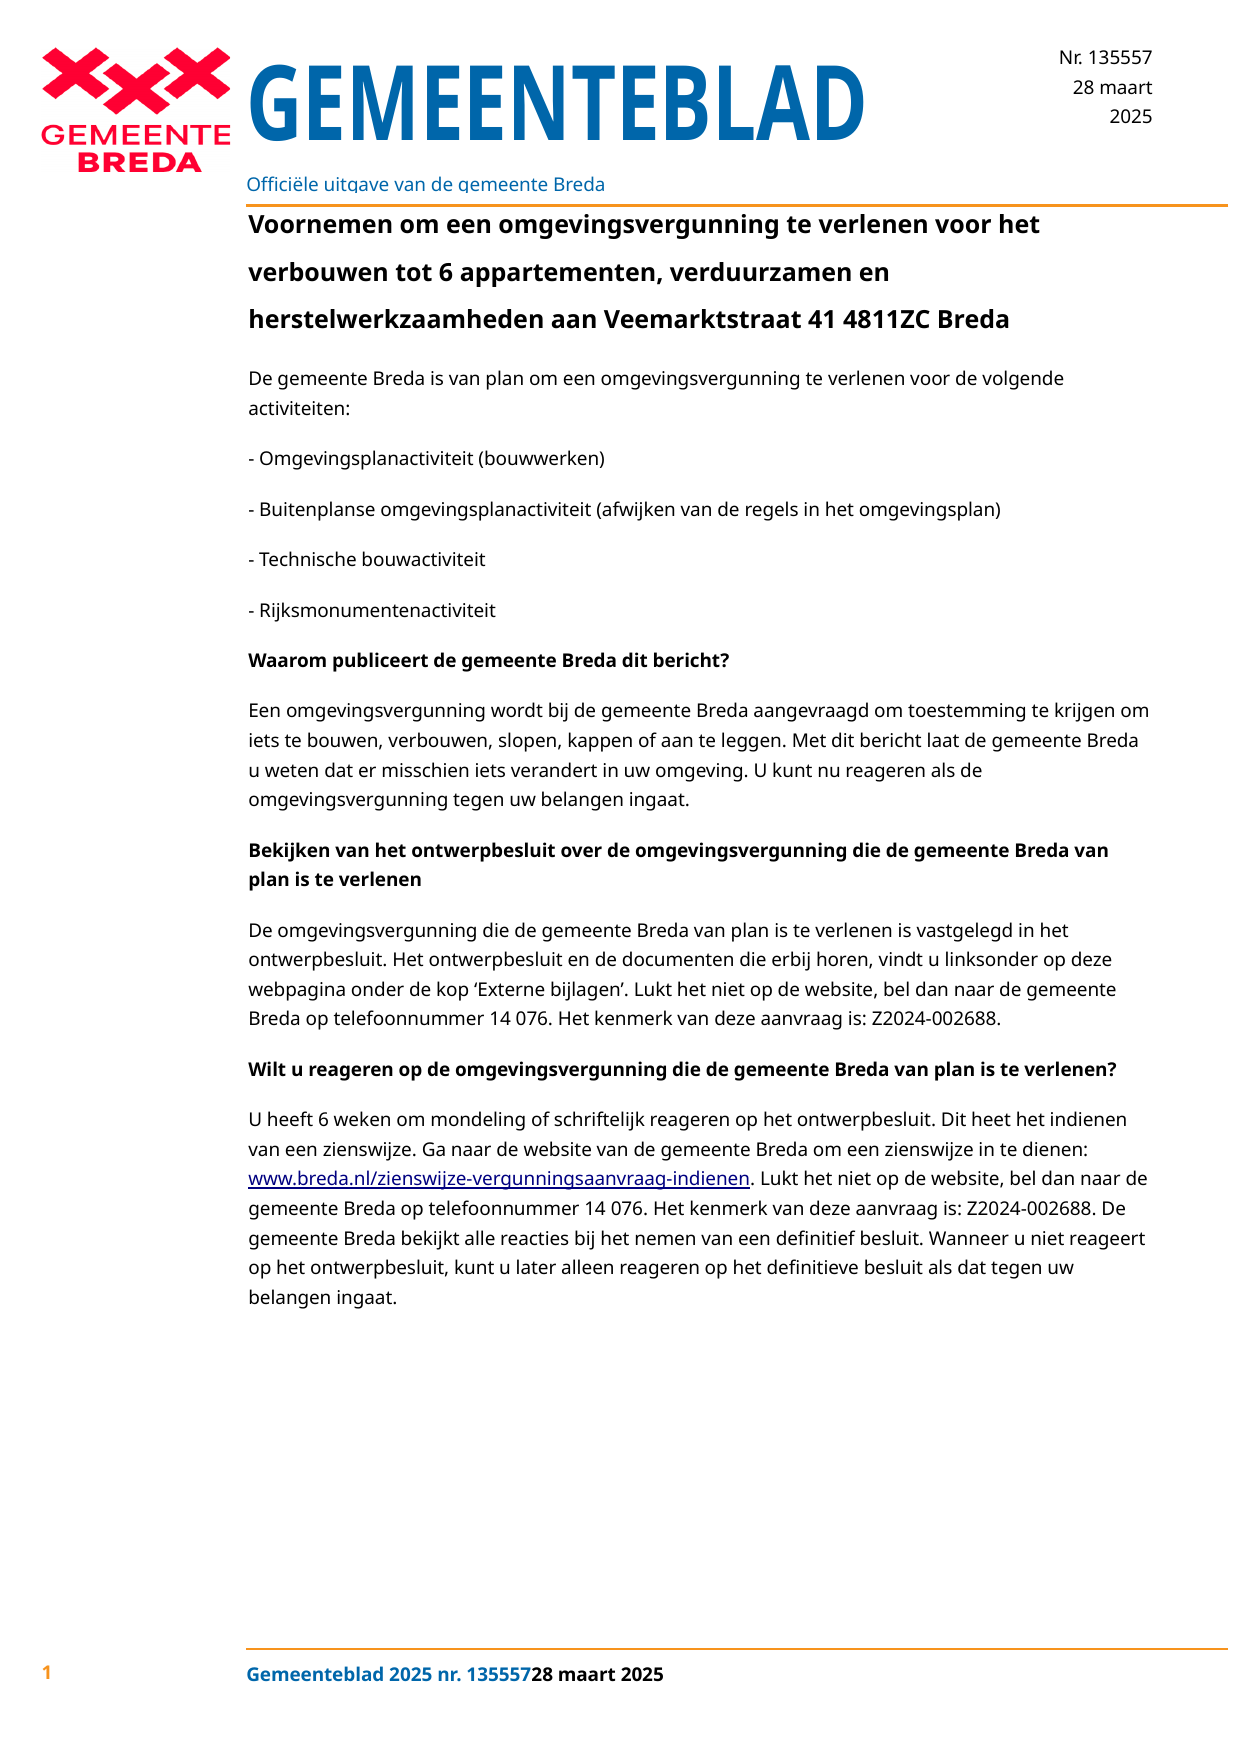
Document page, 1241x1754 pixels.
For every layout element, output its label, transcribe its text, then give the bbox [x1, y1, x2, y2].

text - Omgevingsplanactiviteit (bouwwerken) [248, 446, 1152, 471]
text - Rijksmonumentenactiviteit [248, 597, 1152, 622]
text Bekijken van het ontwerpbesluit over de omgevingsvergunning die de gemeente Breda van plan is te verlenen [248, 837, 1152, 892]
text Waarom publiceert de gemeente Breda dit bericht? [248, 647, 1152, 673]
text Een omgevingsvergunning wordt bij de gemeente Breda aangevraagd om toestemming te krijgen om iets te bouwen, verbouwen, slopen, kappen of aan te leggen. Met dit bericht laat de gemeente Breda u weten dat er misschien iets verandert in uw omgeving. U kunt nu reageren als de omgevingsvergunning tegen uw belangen ingaat. [248, 698, 1152, 812]
text - Technische bouwactiviteit [248, 546, 1152, 572]
text Voornemen om een omgevingsvergunning te verlenen voor het verbouwen tot 6 appartementen, verduurzamen en herstelwerkzaamheden aan Veemarktstraat 41 4811ZC Breda [248, 207, 1152, 336]
text De gemeente Breda is van plan om een omgevingsvergunning te verlenen voor de volgende activiteiten: [248, 366, 1152, 421]
text - Buitenplanse omgevingsplanactiviteit (afwijken van de regels in het omgevingsplan) [248, 496, 1152, 522]
picture [41, 47, 231, 172]
text Wilt u reageren op de omgevingsvergunning die de gemeente Breda van plan is te verlenen? [248, 1056, 1152, 1082]
text De omgevingsvergunning die de gemeente Breda van plan is te verlenen is vastgelegd in het ontwerpbesluit. Het ontwerpbesluit en de documenten die erbij horen, vindt u linksonder op deze webpagina onder de kop ‘Externe bijlagen’. Lukt het niet op de website, bel dan naar de gemeente Breda op telefoonnummer 14 076. Het kenmerk van deze aanvraag is: Z2024-002688. [248, 917, 1152, 1031]
text U heeft 6 weken om mondeling of schriftelijk reageren op het ontwerpbesluit. Dit heet het indienen van een zienswijze. Ga naar de website van de gemeente Breda om een zienswijze in te dienen: www.breda.nl/zienswijze-vergunningsaanvraag-indienen. Lukt het niet op de website, bel dan naar de gemeente Breda op telefoonnummer 14 076. Het kenmerk van deze aanvraag is: Z2024-002688. De gemeente Breda bekijkt alle reacties bij het nemen van een definitief besluit. Wanneer u niet reageert op het ontwerpbesluit, kunt u later alleen reageren op het definitieve besluit als dat tegen uw belangen ingaat. [248, 1106, 1152, 1309]
